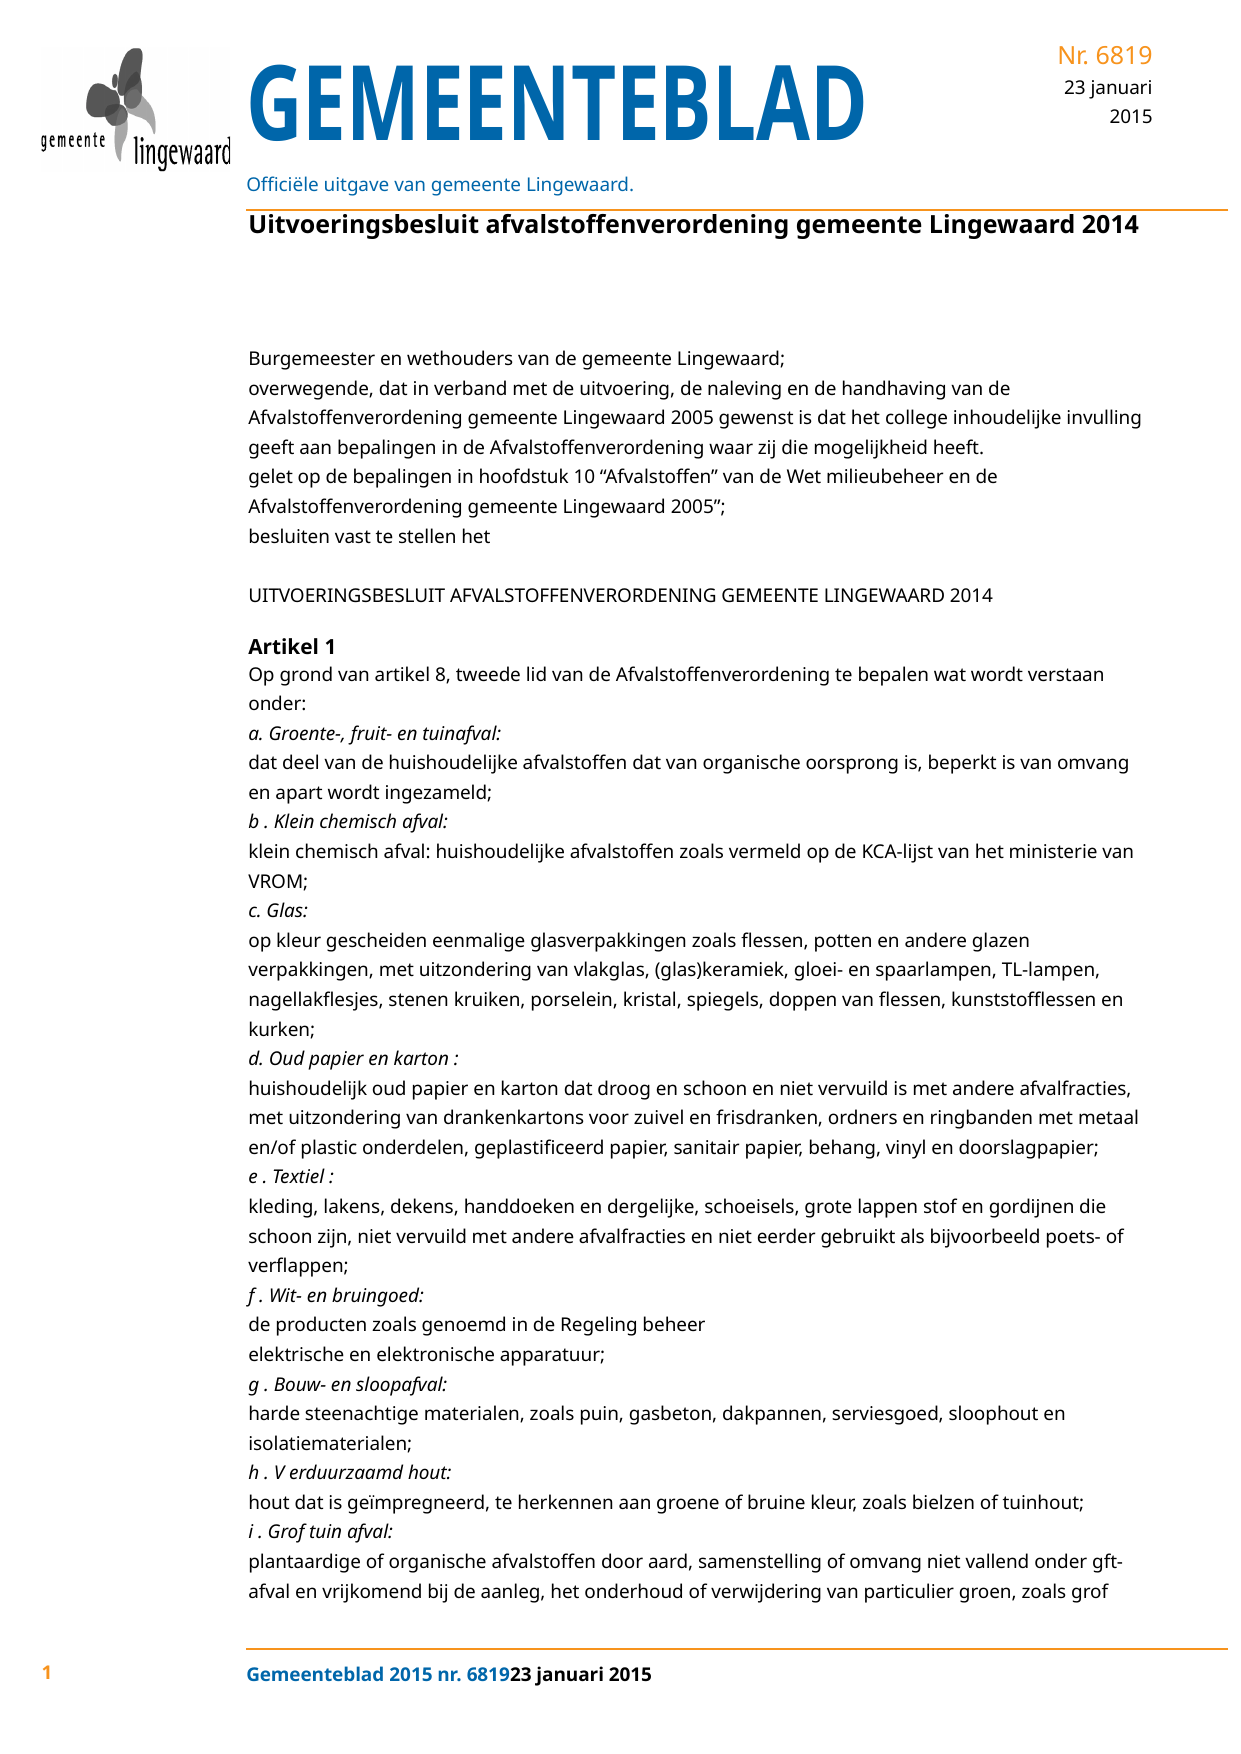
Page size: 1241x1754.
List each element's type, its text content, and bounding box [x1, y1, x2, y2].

text elektrische en elektronische apparatuur; [248, 1341, 1152, 1367]
text hout dat is geïmpregneerd, te herkennen aan groene of bruine kleur, zoals bielzen of tuinhout; [248, 1489, 1152, 1515]
text Uitvoeringsbesluit afvalstoffenverordening gemeente Lingewaard 2014 [248, 211, 1152, 241]
text h . V erduurzaamd hout: [248, 1459, 1152, 1485]
text huishoudelijk oud papier en karton dat droog en schoon en niet vervuild is met andere afvalfracties, met uitzondering van drankenkartons voor zuivel en frisdranken, ordners en ringbanden met metaal en/of plastic onderdelen, geplastificeerd papier, sanitair papier, behang, vinyl en doorslagpapier; [248, 1075, 1152, 1160]
text klein chemisch afval: huishoudelijke afvalstoffen zoals vermeld op de KCA-lijst van het ministerie van VROM; [248, 838, 1152, 894]
text plantaardige of organische afvalstoffen door aard, samenstelling of omvang niet vallend onder gft-afval en vrijkomend bij de aanleg, het onderhoud of verwijdering van particulier groen, zoals grof [248, 1548, 1152, 1604]
text besluiten vast te stellen het [248, 523, 1152, 548]
picture [41, 47, 231, 172]
text overwegende, dat in verband met de uitvoering, de naleving en de handhaving van de Afvalstoffenverordening gemeente Lingewaard 2005 gewenst is dat het college inhoudelijke invulling geeft aan bepalingen in de Afvalstoffenverordening waar zij die mogelijkheid heeft. [248, 375, 1152, 460]
text de producten zoals genoemd in de Regeling beheer [248, 1312, 1152, 1337]
text e . Textiel : [248, 1164, 1152, 1189]
text Artikel 1 [248, 632, 1152, 661]
text a. Groente-, fruit- en tuinafval: [248, 720, 1152, 746]
text Burgemeester en wethouders van de gemeente Lingewaard; [248, 345, 1152, 371]
text Op grond van artikel 8, tweede lid van de Afvalstoffenverordening te bepalen wat wordt verstaan onder: [248, 661, 1152, 716]
text op kleur gescheiden eenmalige glasverpakkingen zoals flessen, potten en andere glazen verpakkingen, met uitzondering van vlakglas, (glas)keramiek, gloei- en spaarlampen, TL-lampen, nagellakflesjes, stenen kruiken, porselein, kristal, spiegels, doppen van flessen, kunststofflessen en kurken; [248, 927, 1152, 1042]
text c. Glas: [248, 897, 1152, 923]
text f . Wit- en bruingoed: [248, 1282, 1152, 1308]
text gelet op de bepalingen in hoofdstuk 10 “Afvalstoffen” van de Wet milieubeheer en de Afvalstoffenverordening gemeente Lingewaard 2005”; [248, 464, 1152, 519]
text UITVOERINGSBESLUIT AFVALSTOFFENVERORDENING GEMEENTE LINGEWAARD 2014 [248, 582, 1152, 608]
text isolatiematerialen; [248, 1430, 1152, 1456]
text harde steenachtige materialen, zoals puin, gasbeton, dakpannen, serviesgoed, sloophout en [248, 1400, 1152, 1426]
text g . Bouw- en sloopafval: [248, 1371, 1152, 1397]
text dat deel van de huishoudelijke afvalstoffen dat van organische oorsprong is, beperkt is van omvang en apart wordt ingezameld; [248, 749, 1152, 805]
text kleding, lakens, dekens, handdoeken en dergelijke, schoeisels, grote lappen stof en gordijnen die schoon zijn, niet vervuild met andere afvalfracties en niet eerder gebruikt als bijvoorbeeld poets- of verflappen; [248, 1193, 1152, 1278]
text d. Oud papier en karton : [248, 1045, 1152, 1071]
text i . Grof tuin afval: [248, 1519, 1152, 1544]
text b . Klein chemisch afval: [248, 809, 1152, 834]
